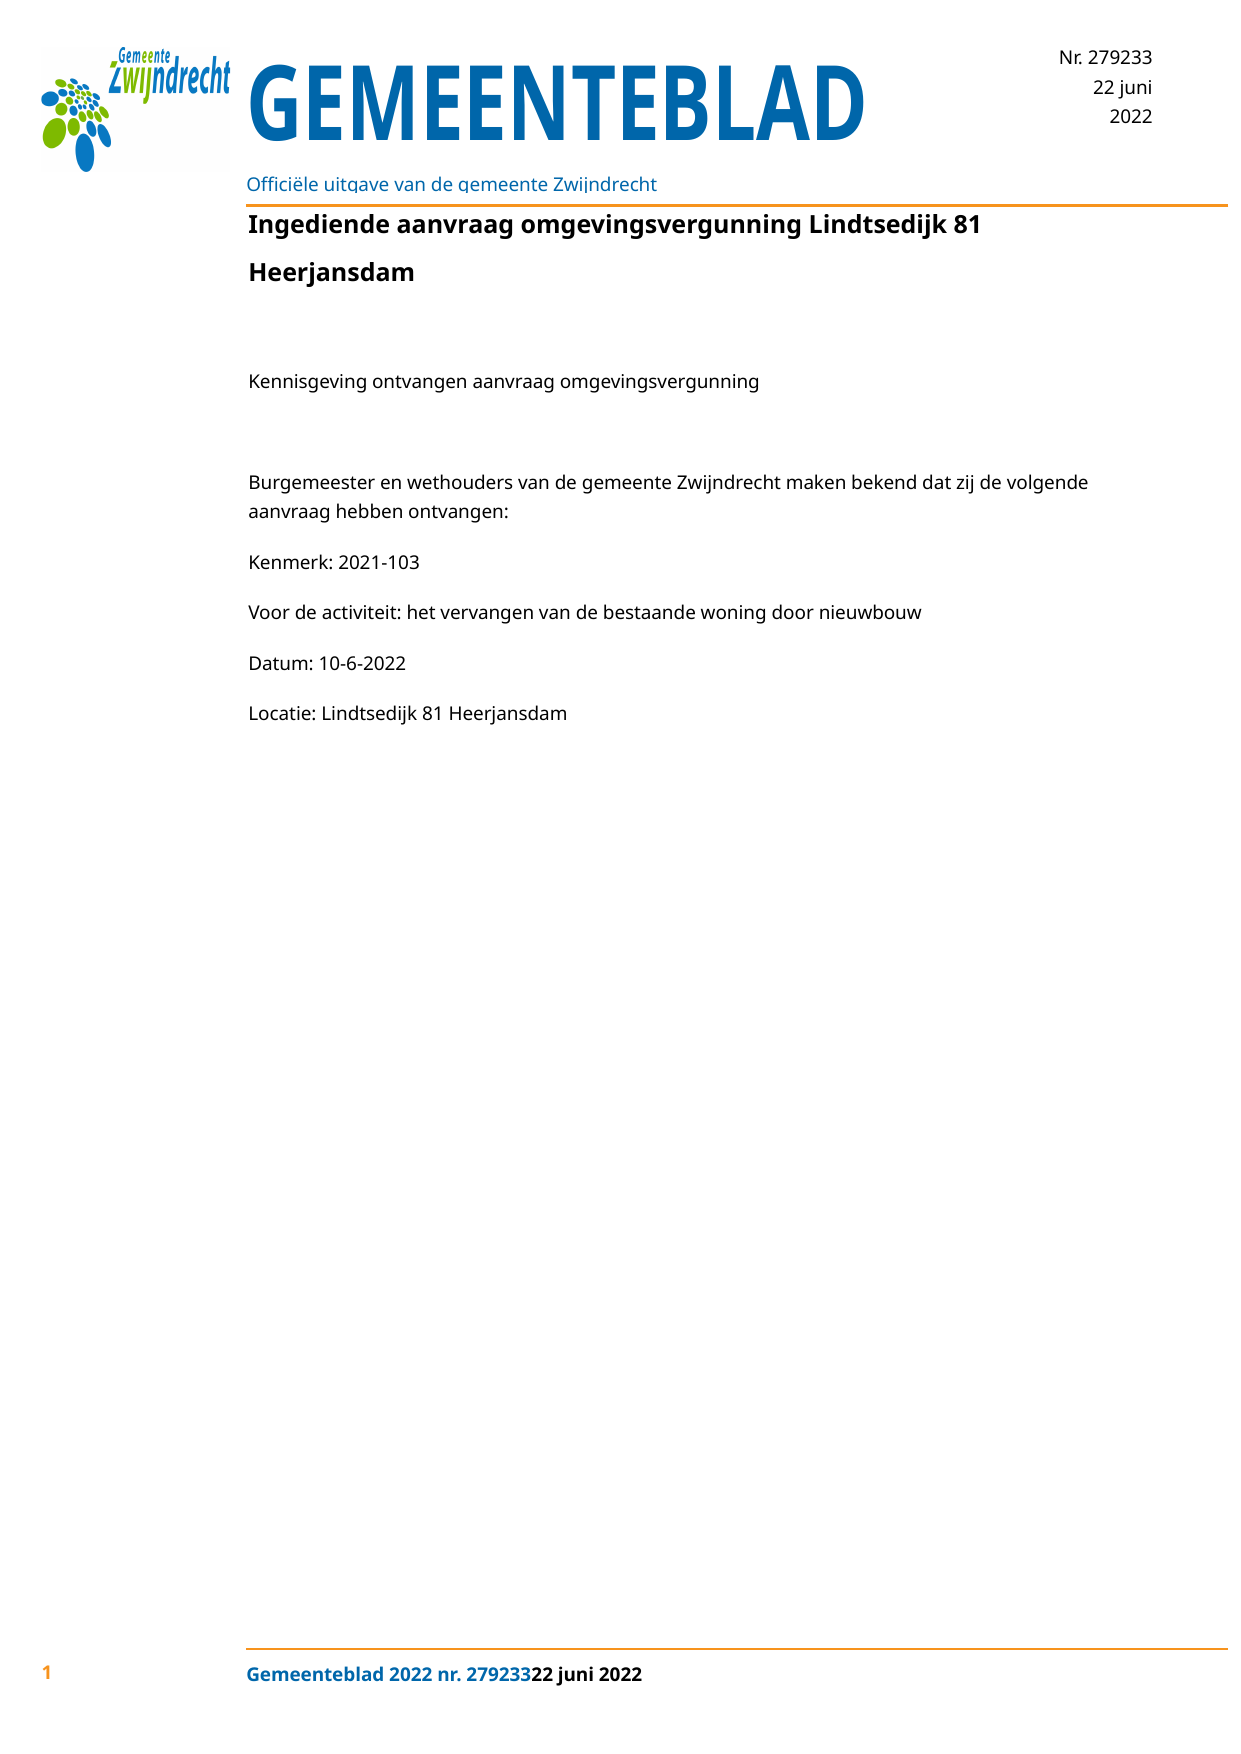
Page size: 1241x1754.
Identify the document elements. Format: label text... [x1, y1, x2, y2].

text Datum: 10-6-2022 [248, 650, 1152, 676]
text Burgemeester en wethouders van de gemeente Zwijndrecht maken bekend dat zij de volgende aanvraag hebben ontvangen: [248, 469, 1152, 524]
text Voor de activiteit: het vervangen van de bestaande woning door nieuwbouw [248, 599, 1152, 625]
text Kennisgeving ontvangen aanvraag omgevingsvergunning [248, 368, 1152, 394]
picture [41, 47, 231, 172]
text Kenmerk: 2021-103 [248, 549, 1152, 575]
text Locatie: Lindtsedijk 81 Heerjansdam [248, 700, 1152, 726]
text Ingediende aanvraag omgevingsvergunning Lindtsedijk 81 Heerjansdam [248, 207, 1152, 288]
